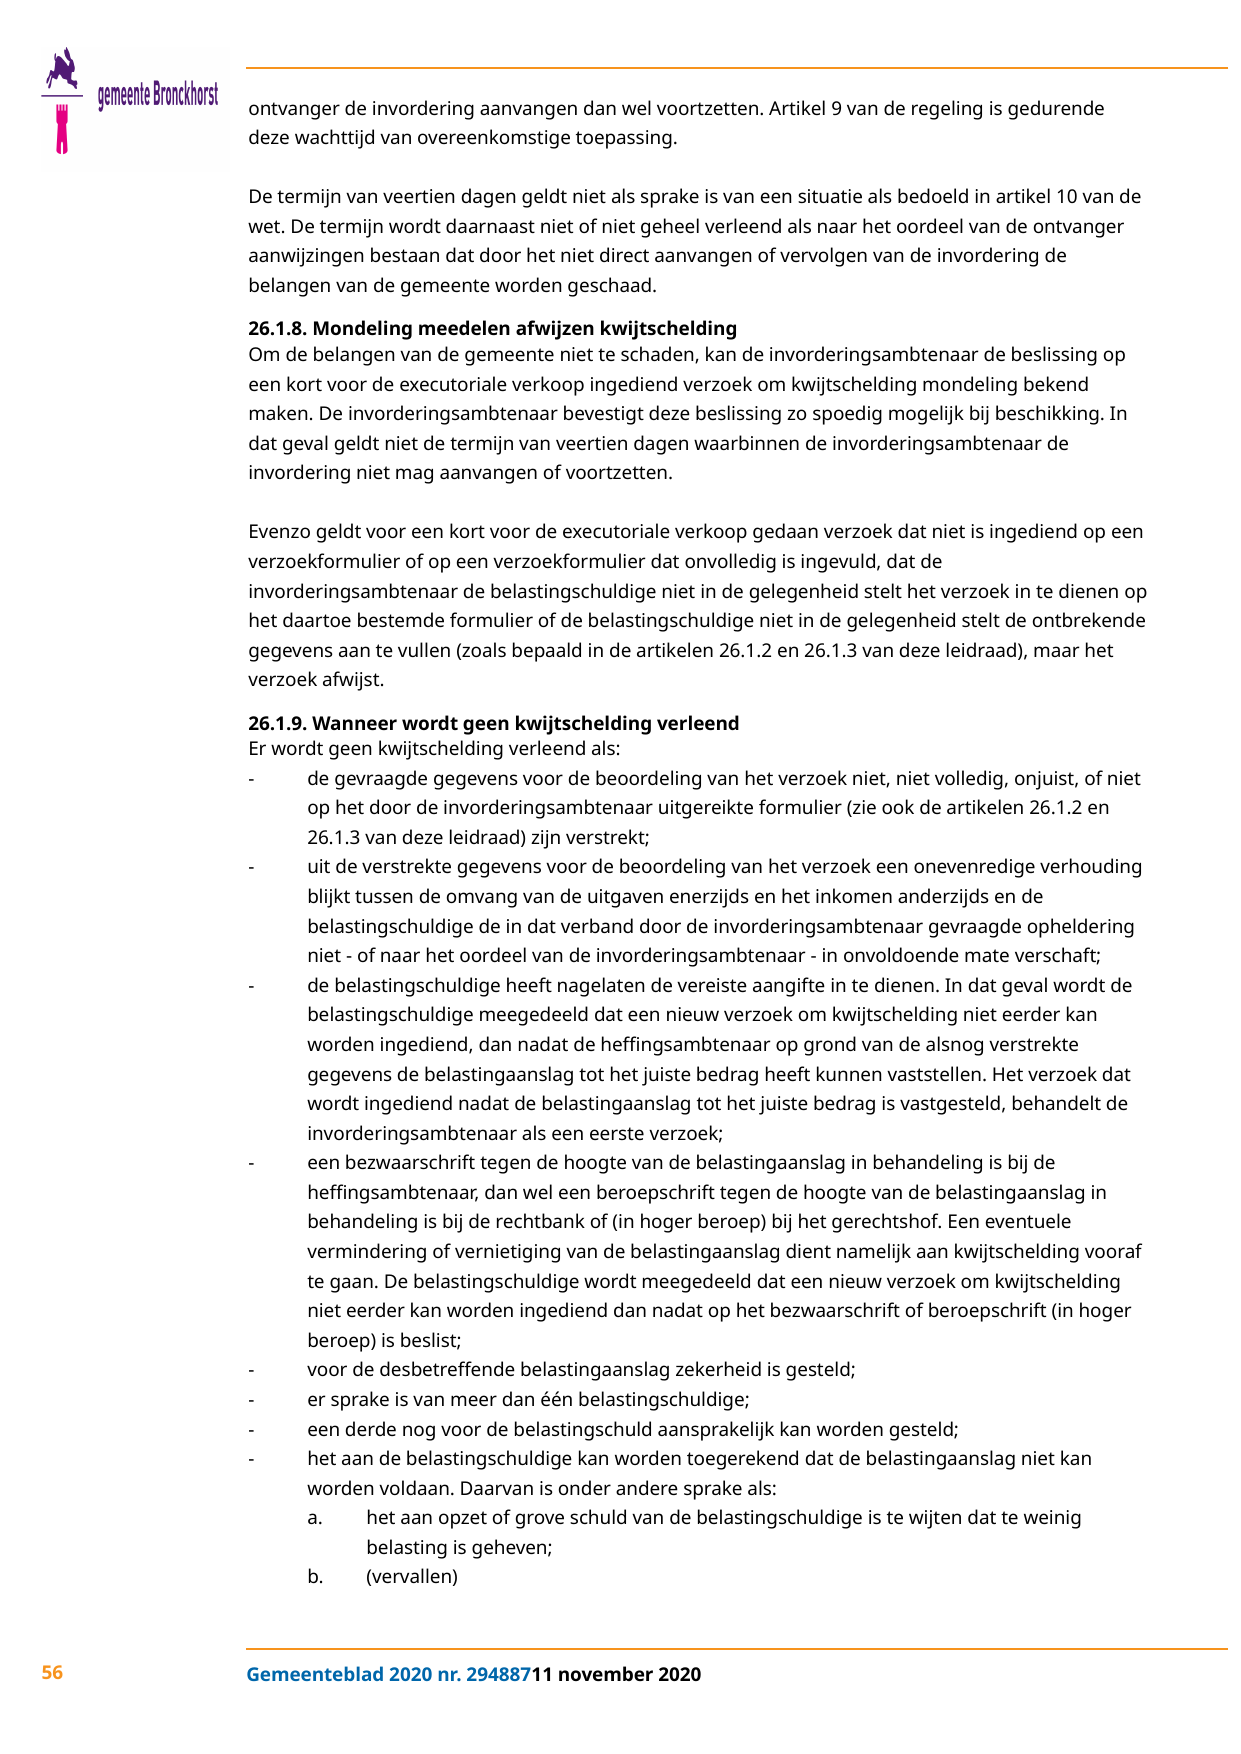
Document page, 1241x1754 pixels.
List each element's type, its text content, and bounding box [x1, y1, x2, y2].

text Om de belangen van de gemeente niet te schaden, kan de invorderingsambtenaar de beslissing op een kort voor de executoriale verkoop ingediend verzoek om kwijtschelding mondeling bekend maken. De invorderingsambtenaar bevestigt deze beslissing zo spoedig mogelijk bij beschikking. In dat geval geldt niet de termijn van veertien dagen waarbinnen de invorderingsambtenaar de invordering niet mag aanvangen of voortzetten. [248, 341, 1152, 485]
picture [41, 47, 231, 172]
list de gevraagde gegevens voor de beoordeling van het verzoek niet, niet volledig, onjuist, of niet op het door de invorderingsambtenaar uitgereikte formulier (zie ook de artikelen 26.1.2 en 26.1.3 van deze leidraad) zijn verstrekt; [248, 765, 1152, 850]
text De termijn van veertien dagen geldt niet als sprake is van een situatie als bedoeld in artikel 10 van de wet. De termijn wordt daarnaast niet of niet geheel verleend als naar het oordeel van de ontvanger aanwijzingen bestaan dat door het niet direct aanvangen of vervolgen van de invordering de belangen van de gemeente worden geschaad. [248, 183, 1152, 298]
list een bezwaarschrift tegen de hoogte van de belastingaanslag in behandeling is bij de heffingsambtenaar, dan wel een beroepschrift tegen de hoogte van de belastingaanslag in behandeling is bij de rechtbank of (in hoger beroep) bij het gerechtshof. Een eventuele vermindering of vernietiging van de belastingaanslag dient namelijk aan kwijtschelding vooraf te gaan. De belastingschuldige wordt meegedeeld dat een nieuw verzoek om kwijtschelding niet eerder kan worden ingediend dan nadat op het bezwaarschrift of beroepschrift (in hoger beroep) is beslist; [248, 1149, 1152, 1353]
list het aan opzet of grove schuld van de belastingschuldige is te wijten dat te weinig belasting is geheven; [307, 1504, 1152, 1560]
text ontvanger de invordering aanvangen dan wel voortzetten. Artikel 9 van de regeling is gedurende deze wachttijd van overeenkomstige toepassing. [248, 95, 1152, 150]
list de belastingschuldige heeft nagelaten de vereiste aangifte in te dienen. In dat geval wordt de belastingschuldige meegedeeld dat een nieuw verzoek om kwijtschelding niet eerder kan worden ingediend, dan nadat de heffingsambtenaar op grond van de alsnog verstrekte gegevens de belastingaanslag tot het juiste bedrag heeft kunnen vaststellen. Het verzoek dat wordt ingediend nadat de belastingaanslag tot het juiste bedrag is vastgesteld, behandelt de invorderingsambtenaar als een eerste verzoek; [248, 972, 1152, 1146]
list uit de verstrekte gegevens voor de beoordeling van het verzoek een onevenredige verhouding blijkt tussen de omvang van de uitgaven enerzijds en het inkomen anderzijds en de belastingschuldige de in dat verband door de invorderingsambtenaar gevraagde opheldering niet - of naar het oordeel van de invorderingsambtenaar - in onvoldoende mate verschaft; [248, 854, 1152, 968]
text Evenzo geldt voor een kort voor de executoriale verkoop gedaan verzoek dat niet is ingediend op een verzoekformulier of op een verzoekformulier dat onvolledig is ingevuld, dat de invorderingsambtenaar de belastingschuldige niet in de gelegenheid stelt het verzoek in te dienen op het daartoe bestemde formulier of de belastingschuldige niet in de gelegenheid stelt de ontbrekende gegevens aan te vullen (zoals bepaald in de artikelen 26.1.2 en 26.1.3 van deze leidraad), maar het verzoek afwijst. [248, 519, 1152, 692]
list (vervallen) [307, 1564, 1152, 1589]
list voor de desbetreffende belastingaanslag zekerheid is gesteld; [248, 1357, 1152, 1382]
text 26.1.9. Wanneer wordt geen kwijtschelding verleend [248, 710, 1152, 735]
text Er wordt geen kwijtschelding verleend als: [248, 735, 1152, 761]
list er sprake is van meer dan één belastingschuldige; [248, 1386, 1152, 1412]
list het aan de belastingschuldige kan worden toegerekend dat de belastingaanslag niet kan worden voldaan. Daarvan is onder andere sprake als: [248, 1445, 1152, 1501]
text 26.1.8. Mondeling meedelen afwijzen kwijtschelding [248, 315, 1152, 341]
list een derde nog voor de belastingschuld aansprakelijk kan worden gesteld; [248, 1416, 1152, 1442]
